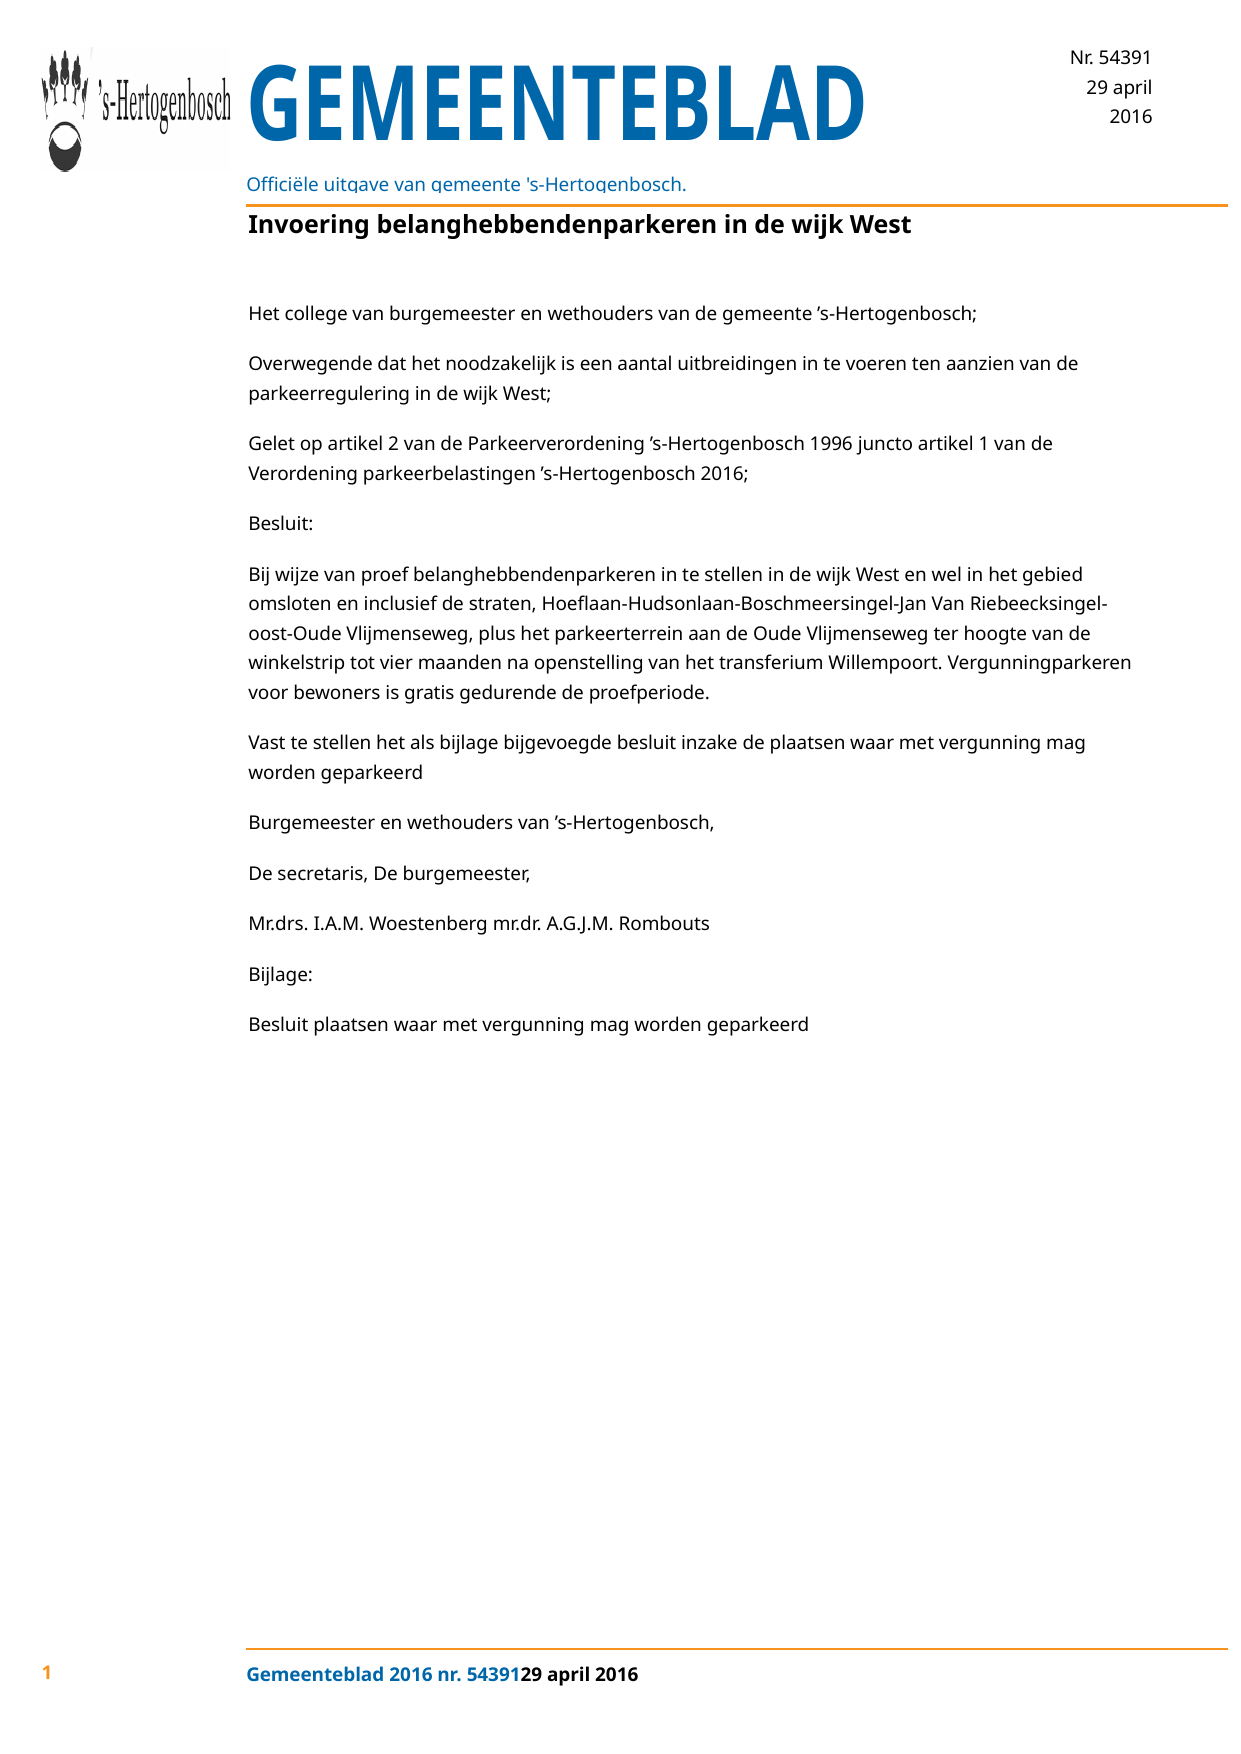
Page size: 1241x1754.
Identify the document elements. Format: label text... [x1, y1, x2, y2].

text Vast te stellen het als bijlage bijgevoegde besluit inzake de plaatsen waar met vergunning mag worden geparkeerd [248, 729, 1152, 785]
text Gelet op artikel 2 van de Parkeerverordening ’s-Hertogenbosch 1996 juncto artikel 1 van de Verordening parkeerbelastingen ’s-Hertogenbosch 2016; [248, 430, 1152, 486]
text Bij wijze van proef belanghebbendenparkeren in te stellen in de wijk West en wel in het gebied omsloten en inclusief de straten, Hoeflaan-Hudsonlaan-Boschmeersingel-Jan Van Riebeecksingel-oost-Oude Vlijmenseweg, plus het parkeerterrein aan de Oude Vlijmenseweg ter hoogte van de winkelstrip tot vier maanden na openstelling van het transferium Willempoort. Vergunningparkeren voor bewoners is gratis gedurende de proefperiode. [248, 561, 1152, 705]
text De secretaris, De burgemeester, [248, 860, 1152, 886]
text Burgemeester en wethouders van ’s-Hertogenbosch, [248, 809, 1152, 835]
text Bijlage: [248, 961, 1152, 986]
text Invoering belanghebbendenparkeren in de wijk West [248, 207, 1152, 241]
picture [41, 47, 231, 172]
text Het college van burgemeester en wethouders van de gemeente ’s-Hertogenbosch; [248, 300, 1152, 326]
text Besluit: [248, 510, 1152, 536]
text Overwegende dat het noodzakelijk is een aantal uitbreidingen in te voeren ten aanzien van de parkeerregulering in de wijk West; [248, 350, 1152, 406]
text Besluit plaatsen waar met vergunning mag worden geparkeerd [248, 1011, 1152, 1037]
text Mr.drs. I.A.M. Woestenberg mr.dr. A.G.J.M. Rombouts [248, 910, 1152, 936]
